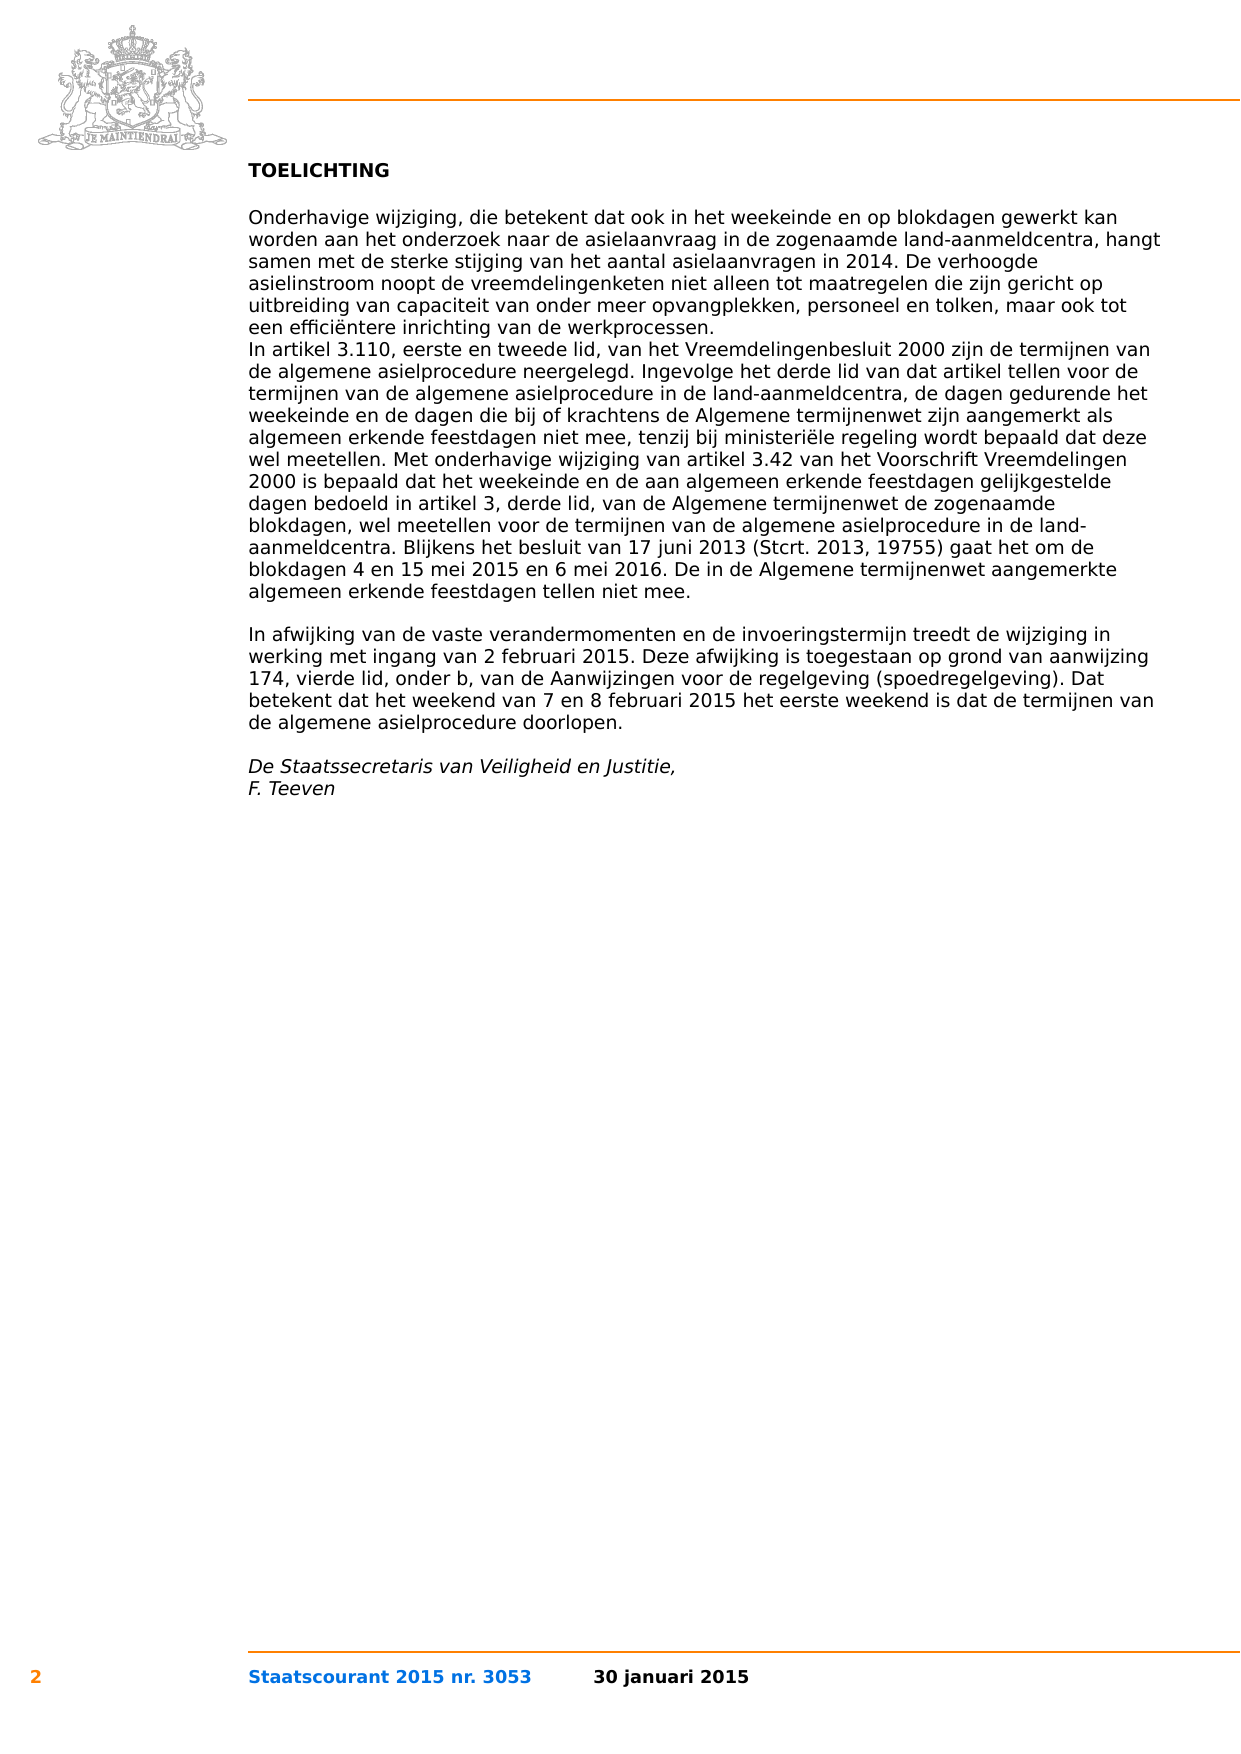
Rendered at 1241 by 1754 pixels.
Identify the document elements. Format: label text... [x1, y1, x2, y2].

text In afwijking van de vaste verandermomenten en de invoeringstermijn treedt de wijziging in werking met ingang van 2 februari 2015. Deze afwijking is toegestaan op grond van aanwijzing 174, vierde lid, onder b, van de Aanwijzingen voor de regelgeving (spoedregelgeving). Dat betekent dat het weekend van 7 en 8 februari 2015 het eerste weekend is dat de termijnen van de algemene asielprocedure doorlopen. [248, 624, 1163, 734]
text Onderhavige wijziging, die betekent dat ook in het weekeinde en op blokdagen gewerkt kan worden aan het onderzoek naar de asielaanvraag in de zogenaamde land-aanmeldcentra, hangt samen met de sterke stijging van het aantal asielaanvragen in 2014. De verhoogde asielinstroom noopt de vreemdelingenketen niet alleen tot maatregelen die zijn gericht op uitbreiding van capaciteit van onder meer opvangplekken, personeel en tolken, maar ook tot een efficiëntere inrichting van de werkprocessen. [248, 207, 1163, 339]
picture [38, 25, 227, 150]
text In artikel 3.110, eerste en tweede lid, van het Vreemdelingenbesluit 2000 zijn de termijnen van de algemene asielprocedure neergelegd. Ingevolge het derde lid van dat artikel tellen voor de termijnen van de algemene asielprocedure in de land-aanmeldcentra, de dagen gedurende het weekeinde en de dagen die bij of krachtens de Algemene termijnenwet zijn aangemerkt als algemeen erkende feestdagen niet mee, tenzij bij ministeriële regeling wordt bepaald dat deze wel meetellen. Met onderhavige wijziging van artikel 3.42 van het Voorschrift Vreemdelingen 2000 is bepaald dat het weekeinde en de aan algemeen erkende feestdagen gelijkgestelde dagen bedoeld in artikel 3, derde lid, van de Algemene termijnenwet de zogenaamde blokdagen, wel meetellen voor de termijnen van de algemene asielprocedure in de land-aanmeldcentra. Blijkens het besluit van 17 juni 2013 (Stcrt. 2013, 19755) gaat het om de blokdagen 4 en 15 mei 2015 en 6 mei 2016. De in de Algemene termijnenwet aangemerkte algemeen erkende feestdagen tellen niet mee. [248, 339, 1163, 602]
subtitle TOELICHTING [248, 160, 1163, 182]
text De Staatssecretaris van Veiligheid en Justitie, F. Teeven [248, 756, 1163, 800]
